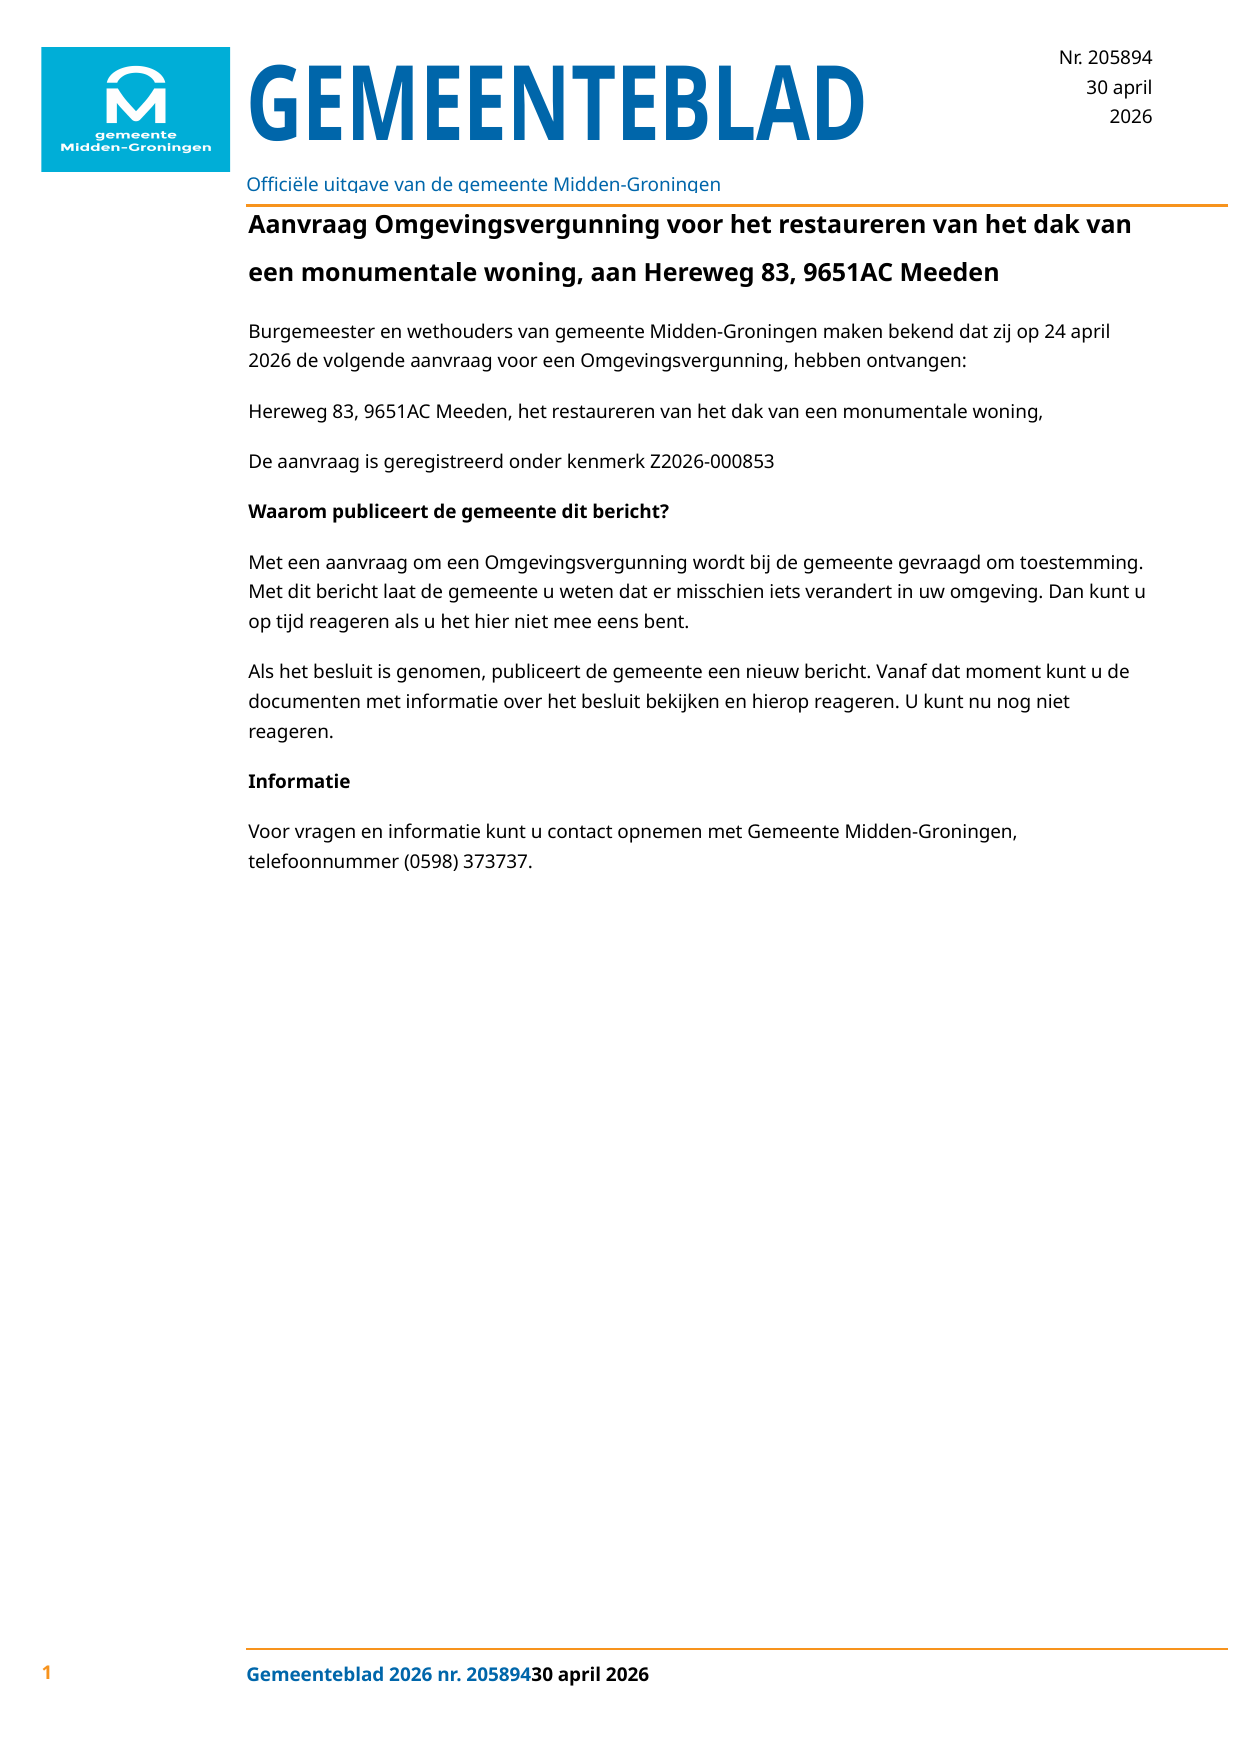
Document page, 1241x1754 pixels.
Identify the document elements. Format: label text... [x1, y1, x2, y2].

text Aanvraag Omgevingsvergunning voor het restaureren van het dak van een monumentale woning, aan Hereweg 83, 9651AC Meeden [248, 207, 1152, 288]
picture [107, 89, 165, 122]
text Voor vragen en informatie kunt u contact opnemen met Gemeente Midden-Groningen, telefoonnummer (0598) 373737. [248, 819, 1152, 874]
picture [184, 146, 190, 153]
picture [108, 66, 164, 82]
text De aanvraag is geregistreerd onder kenmerk Z2026-000853 [248, 448, 1152, 474]
text Informatie [248, 768, 1152, 794]
text Als het besluit is genomen, publiceert de gemeente een nieuw bericht. Vanaf dat moment kunt u de documenten met informatie over het besluit bekijken en hierop reageren. U kunt nu nog niet reageren. [248, 659, 1152, 744]
text Met een aanvraag om een Omgevingsvergunning wordt bij de gemeente gevraagd om toestemming. Met dit bericht laat de gemeente u weten dat er misschien iets verandert in uw omgeving. Dan kunt u op tijd reageren als u het hier niet mee eens bent. [248, 549, 1152, 634]
text Hereweg 83, 9651AC Meeden, het restaureren van het dak van een monumentale woning, [248, 398, 1152, 424]
text Burgemeester en wethouders van gemeente Midden-Groningen maken bekend dat zij op 24 april 2026 de volgende aanvraag voor een Omgevingsvergunning, hebben ontvangen: [248, 318, 1152, 373]
text Waarom publiceert de gemeente dit bericht? [248, 499, 1152, 524]
